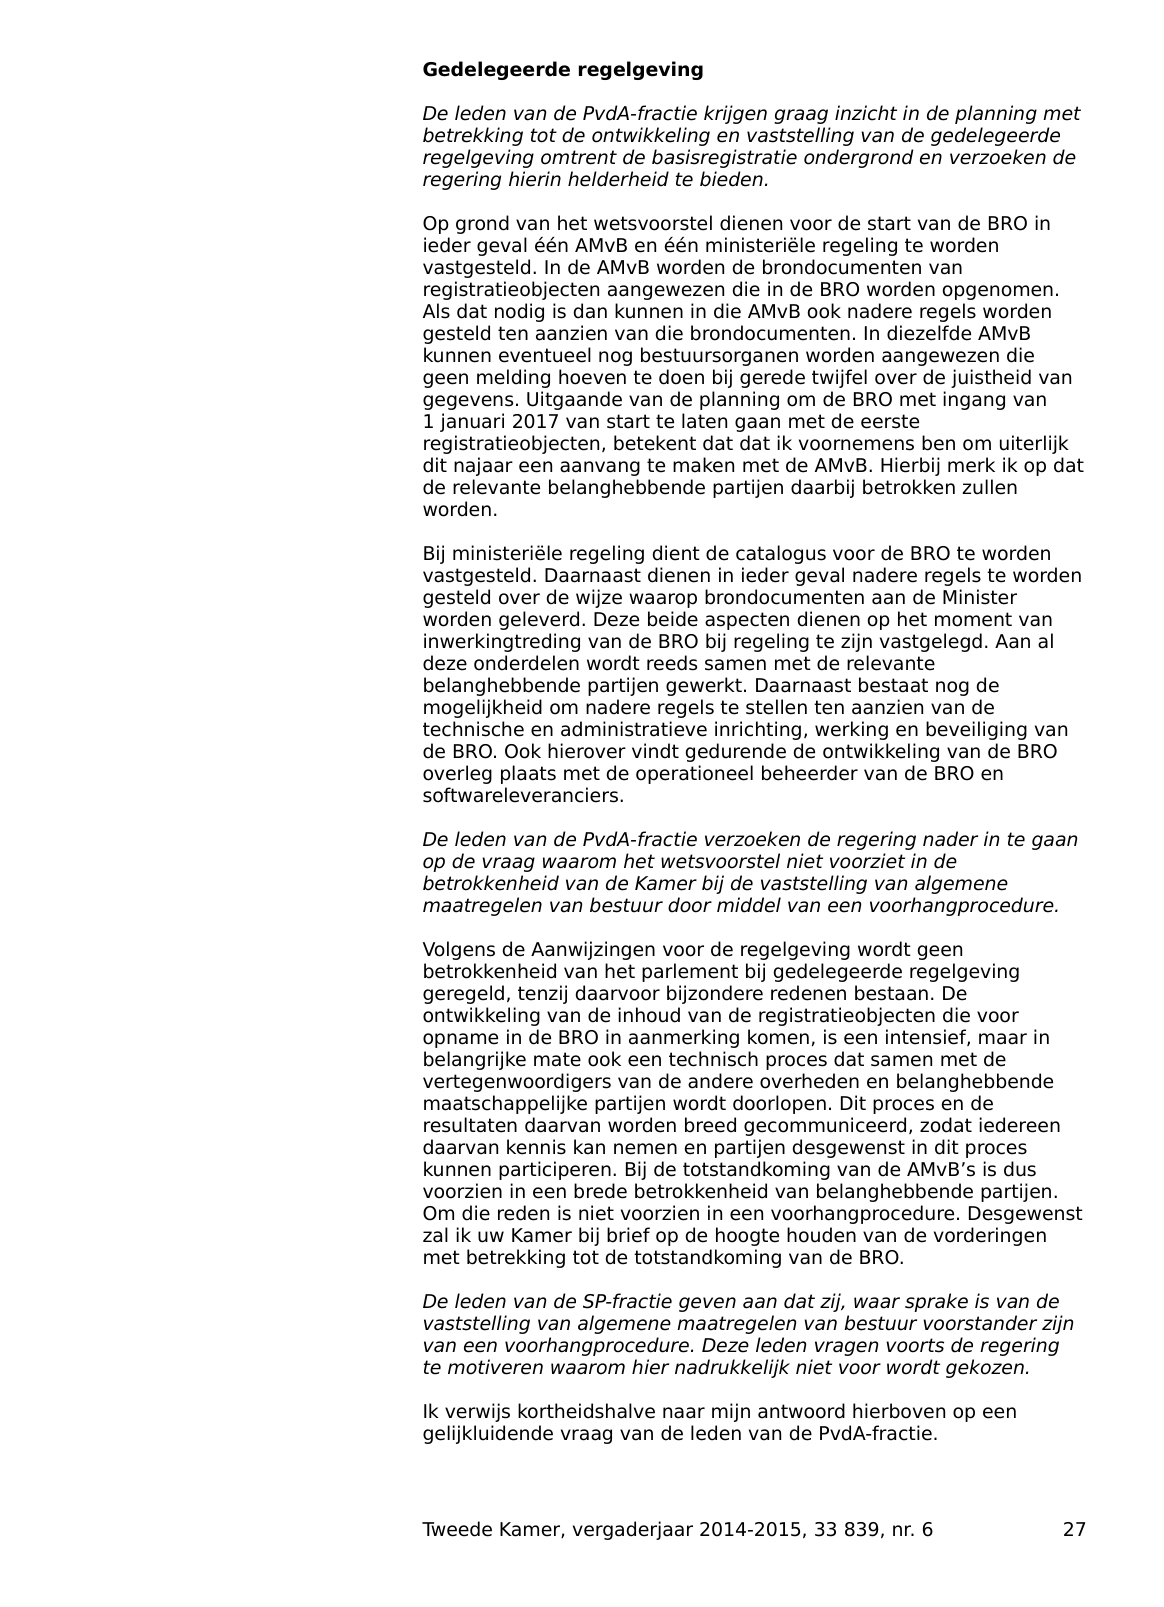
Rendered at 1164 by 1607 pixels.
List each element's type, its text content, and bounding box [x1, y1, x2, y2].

text Ik verwijs kortheidshalve naar mijn antwoord hierboven op een gelijkluidende vraag van de leden van de PvdA-fractie. [422, 1401, 1087, 1445]
text De leden van de PvdA-fractie krijgen graag inzicht in de planning met betrekking tot de ontwikkeling en vaststelling van de gedelegeerde regelgeving omtrent de basisregistratie ondergrond en verzoeken de regering hierin helderheid te bieden. [422, 103, 1087, 191]
text Volgens de Aanwijzingen voor de regelgeving wordt geen betrokkenheid van het parlement bij gedelegeerde regelgeving geregeld, tenzij daarvoor bijzondere redenen bestaan. De ontwikkeling van de inhoud van de registratieobjecten die voor opname in de BRO in aanmerking komen, is een intensief, maar in belangrijke mate ook een technisch proces dat samen met de vertegenwoordigers van de andere overheden en belanghebbende maatschappelijke partijen wordt doorlopen. Dit proces en de resultaten daarvan worden breed gecommuniceerd, zodat iedereen daarvan kennis kan nemen en partijen desgewenst in dit proces kunnen participeren. Bij de totstandkoming van de AMvB’s is dus voorzien in een brede betrokkenheid van belanghebbende partijen. Om die reden is niet voorzien in een voorhangprocedure. Desgewenst zal ik uw Kamer bij brief op de hoogte houden van de vorderingen met betrekking tot de totstandkoming van de BRO. [422, 939, 1087, 1269]
text De leden van de PvdA-fractie verzoeken de regering nader in te gaan op de vraag waarom het wetsvoorstel niet voorziet in de betrokkenheid van de Kamer bij de vaststelling van algemene maatregelen van bestuur door middel van een voorhangprocedure. [422, 829, 1087, 917]
text Bij ministeriële regeling dient de catalogus voor de BRO te worden vastgesteld. Daarnaast dienen in ieder geval nadere regels te worden gesteld over de wijze waarop brondocumenten aan de Minister worden geleverd. Deze beide aspecten dienen op het moment van inwerkingtreding van de BRO bij regeling te zijn vastgelegd. Aan al deze onderdelen wordt reeds samen met de relevante belanghebbende partijen gewerkt. Daarnaast bestaat nog de mogelijkheid om nadere regels te stellen ten aanzien van de technische en administratieve inrichting, werking en beveiliging van de BRO. Ook hierover vindt gedurende de ontwikkeling van de BRO overleg plaats met de operationeel beheerder van de BRO en softwareleveranciers. [422, 543, 1087, 807]
subtitle Gedelegeerde regelgeving [422, 59, 1087, 81]
text De leden van de SP-fractie geven aan dat zij, waar sprake is van de vaststelling van algemene maatregelen van bestuur voorstander zijn van een voorhangprocedure. Deze leden vragen voorts de regering te motiveren waarom hier nadrukkelijk niet voor wordt gekozen. [422, 1291, 1087, 1379]
text Op grond van het wetsvoorstel dienen voor de start van de BRO in ieder geval één AMvB en één ministeriële regeling te worden vastgesteld. In de AMvB worden de brondocumenten van registratieobjecten aangewezen die in de BRO worden opgenomen. Als dat nodig is dan kunnen in die AMvB ook nadere regels worden gesteld ten aanzien van die brondocumenten. In diezelfde AMvB kunnen eventueel nog bestuursorganen worden aangewezen die geen melding hoeven te doen bij gerede twijfel over de juistheid van gegevens. Uitgaande van de planning om de BRO met ingang van 1 januari 2017 van start te laten gaan met de eerste registratieobjecten, betekent dat dat ik voornemens ben om uiterlijk dit najaar een aanvang te maken met de AMvB. Hierbij merk ik op dat de relevante belanghebbende partijen daarbij betrokken zullen worden. [422, 213, 1087, 521]
